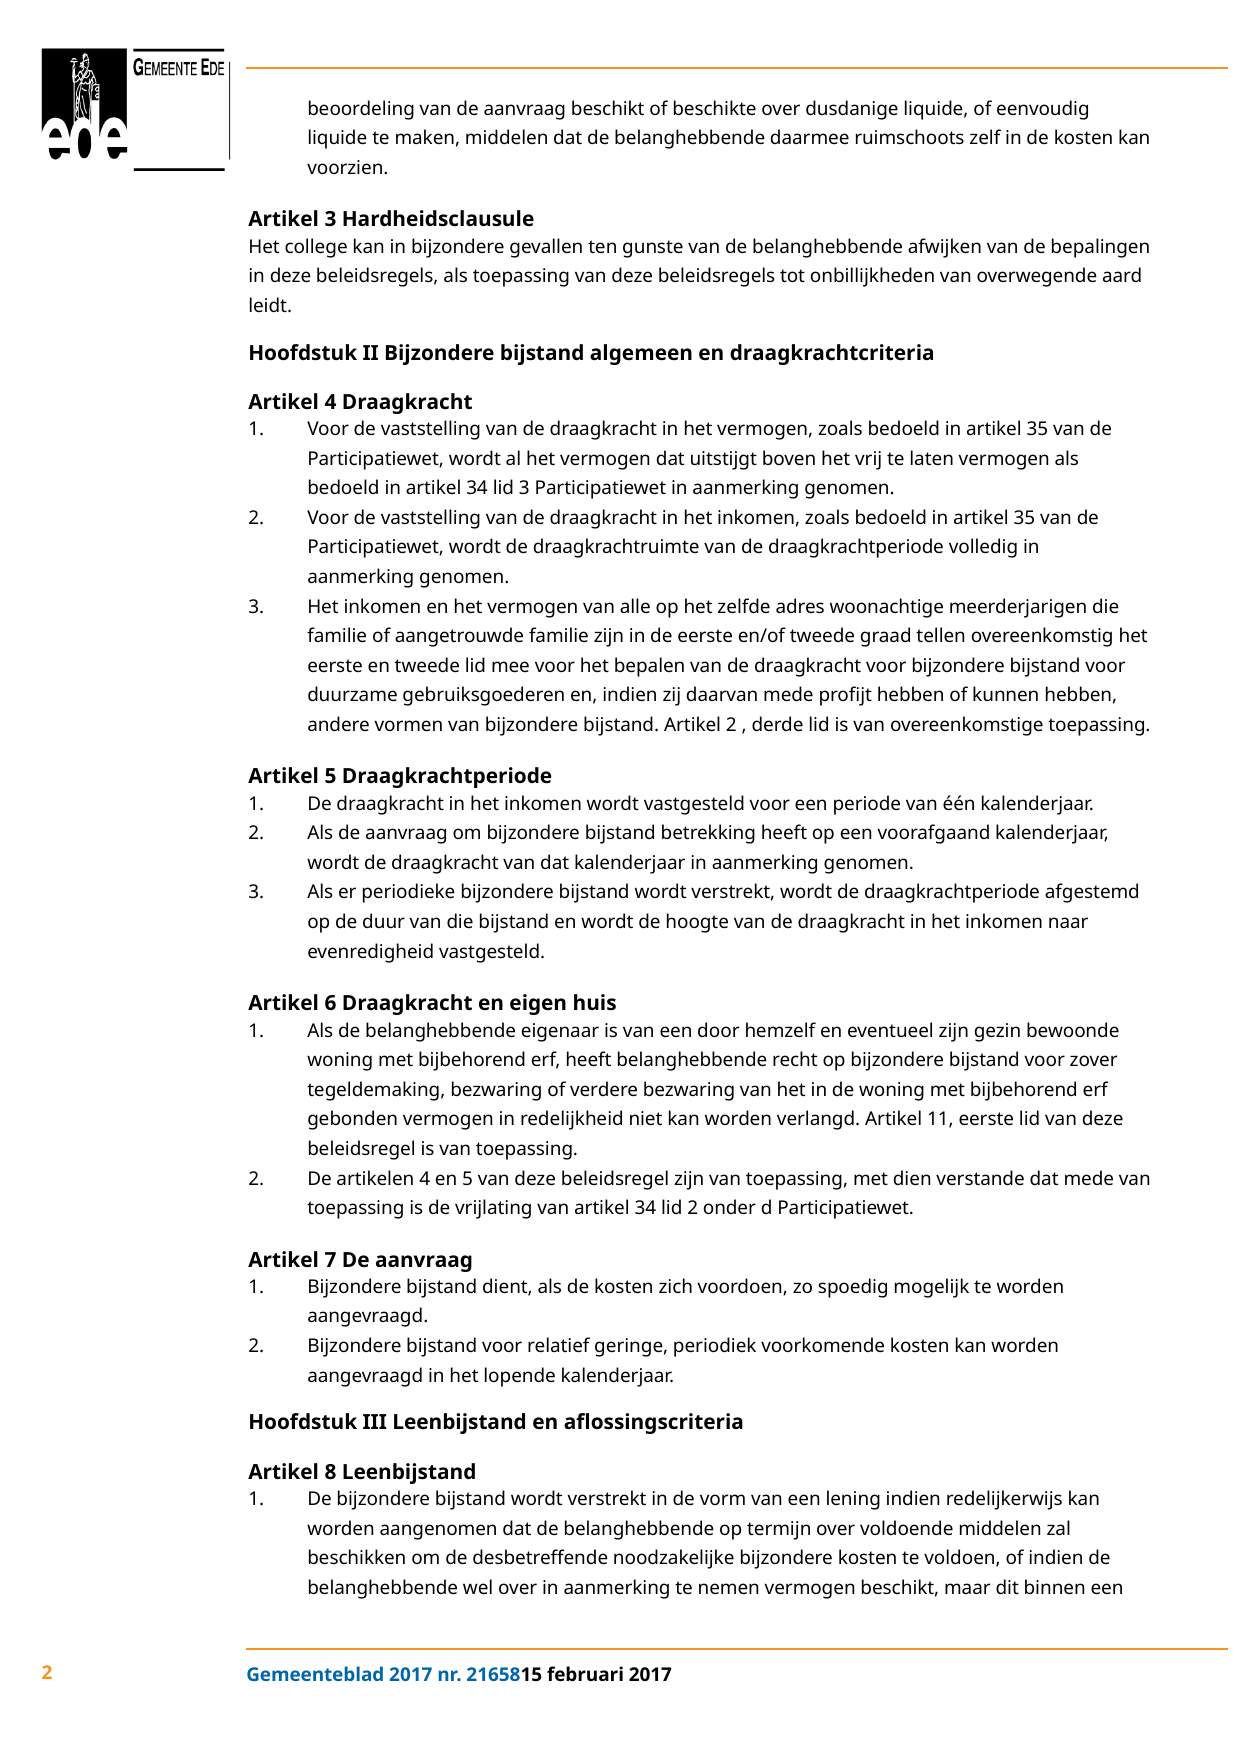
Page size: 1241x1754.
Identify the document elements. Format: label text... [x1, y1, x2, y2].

text Artikel 7 De aanvraag [248, 1245, 1152, 1273]
text Artikel 3 Hardheidsclausule [248, 204, 1152, 233]
text Het college kan in bijzondere gevallen ten gunste van de belanghebbende afwijken van de bepalingen in deze beleidsregels, als toepassing van deze beleidsregels tot onbillijkheden van overwegende aard leidt. [248, 233, 1152, 318]
text Artikel 6 Draagkracht en eigen huis [248, 988, 1152, 1017]
picture [41, 47, 231, 172]
list De draagkracht in het inkomen wordt vastgesteld voor een periode van één kalenderjaar. [248, 790, 1152, 816]
list Als de belanghebbende eigenaar is van een door hemzelf en eventueel zijn gezin bewoonde woning met bijbehorend erf, heeft belanghebbende recht op bijzondere bijstand voor zover tegeldemaking, bezwaring of verdere bezwaring van het in de woning met bijbehorend erf gebonden vermogen in redelijkheid niet kan worden verlangd. Artikel 11, eerste lid van deze beleidsregel is van toepassing. [248, 1017, 1152, 1161]
list Bijzondere bijstand dient, als de kosten zich voordoen, zo spoedig mogelijk te worden aangevraagd. [248, 1273, 1152, 1328]
list Voor de vaststelling van de draagkracht in het inkomen, zoals bedoeld in artikel 35 van de Participatiewet, wordt de draagkrachtruimte van de draagkrachtperiode volledig in aanmerking genomen. [248, 504, 1152, 589]
list Voor de vaststelling van de draagkracht in het vermogen, zoals bedoeld in artikel 35 van de Participatiewet, wordt al het vermogen dat uitstijgt boven het vrij te laten vermogen als bedoeld in artikel 34 lid 3 Participatiewet in aanmerking genomen. [248, 415, 1152, 500]
list Bijzondere bijstand voor relatief geringe, periodiek voorkomende kosten kan worden aangevraagd in het lopende kalenderjaar. [248, 1332, 1152, 1388]
list Als er periodieke bijzondere bijstand wordt verstrekt, wordt de draagkrachtperiode afgestemd op de duur van die bijstand en wordt de hoogte van de draagkracht in het inkomen naar evenredigheid vastgesteld. [248, 879, 1152, 964]
list Het inkomen en het vermogen van alle op het zelfde adres woonachtige meerderjarigen die familie of aangetrouwde familie zijn in de eerste en/of tweede graad tellen overeenkomstig het eerste en tweede lid mee voor het bepalen van de draagkracht voor bijzondere bijstand voor duurzame gebruiksgoederen en, indien zij daarvan mede profijt hebben of kunnen hebben, andere vormen van bijzondere bijstand. Artikel 2 , derde lid is van overeenkomstige toepassing. [248, 593, 1152, 737]
list beoordeling van de aanvraag beschikt of beschikte over dusdanige liquide, of eenvoudig liquide te maken, middelen dat de belanghebbende daarmee ruimschoots zelf in de kosten kan voorzien. [248, 95, 1152, 180]
text Artikel 8 Leenbijstand [248, 1457, 1152, 1485]
text Artikel 4 Draagkracht [248, 387, 1152, 415]
text Hoofdstuk II Bijzondere bijstand algemeen en draagkrachtcriteria [248, 338, 1152, 366]
list Als de aanvraag om bijzondere bijstand betrekking heeft op een voorafgaand kalenderjaar, wordt de draagkracht van dat kalenderjaar in aanmerking genomen. [248, 819, 1152, 875]
text Artikel 5 Draagkrachtperiode [248, 762, 1152, 790]
text Hoofdstuk III Leenbijstand en aflossingscriteria [248, 1407, 1152, 1436]
list De bijzondere bijstand wordt verstrekt in de vorm van een lening indien redelijkerwijs kan worden aangenomen dat de belanghebbende op termijn over voldoende middelen zal beschikken om de desbetreffende noodzakelijke bijzondere kosten te voldoen, of indien de belanghebbende wel over in aanmerking te nemen vermogen beschikt, maar dit binnen een [248, 1485, 1152, 1600]
list De artikelen 4 en 5 van deze beleidsregel zijn van toepassing, met dien verstande dat mede van toepassing is de vrijlating van artikel 34 lid 2 onder d Participatiewet. [248, 1165, 1152, 1220]
